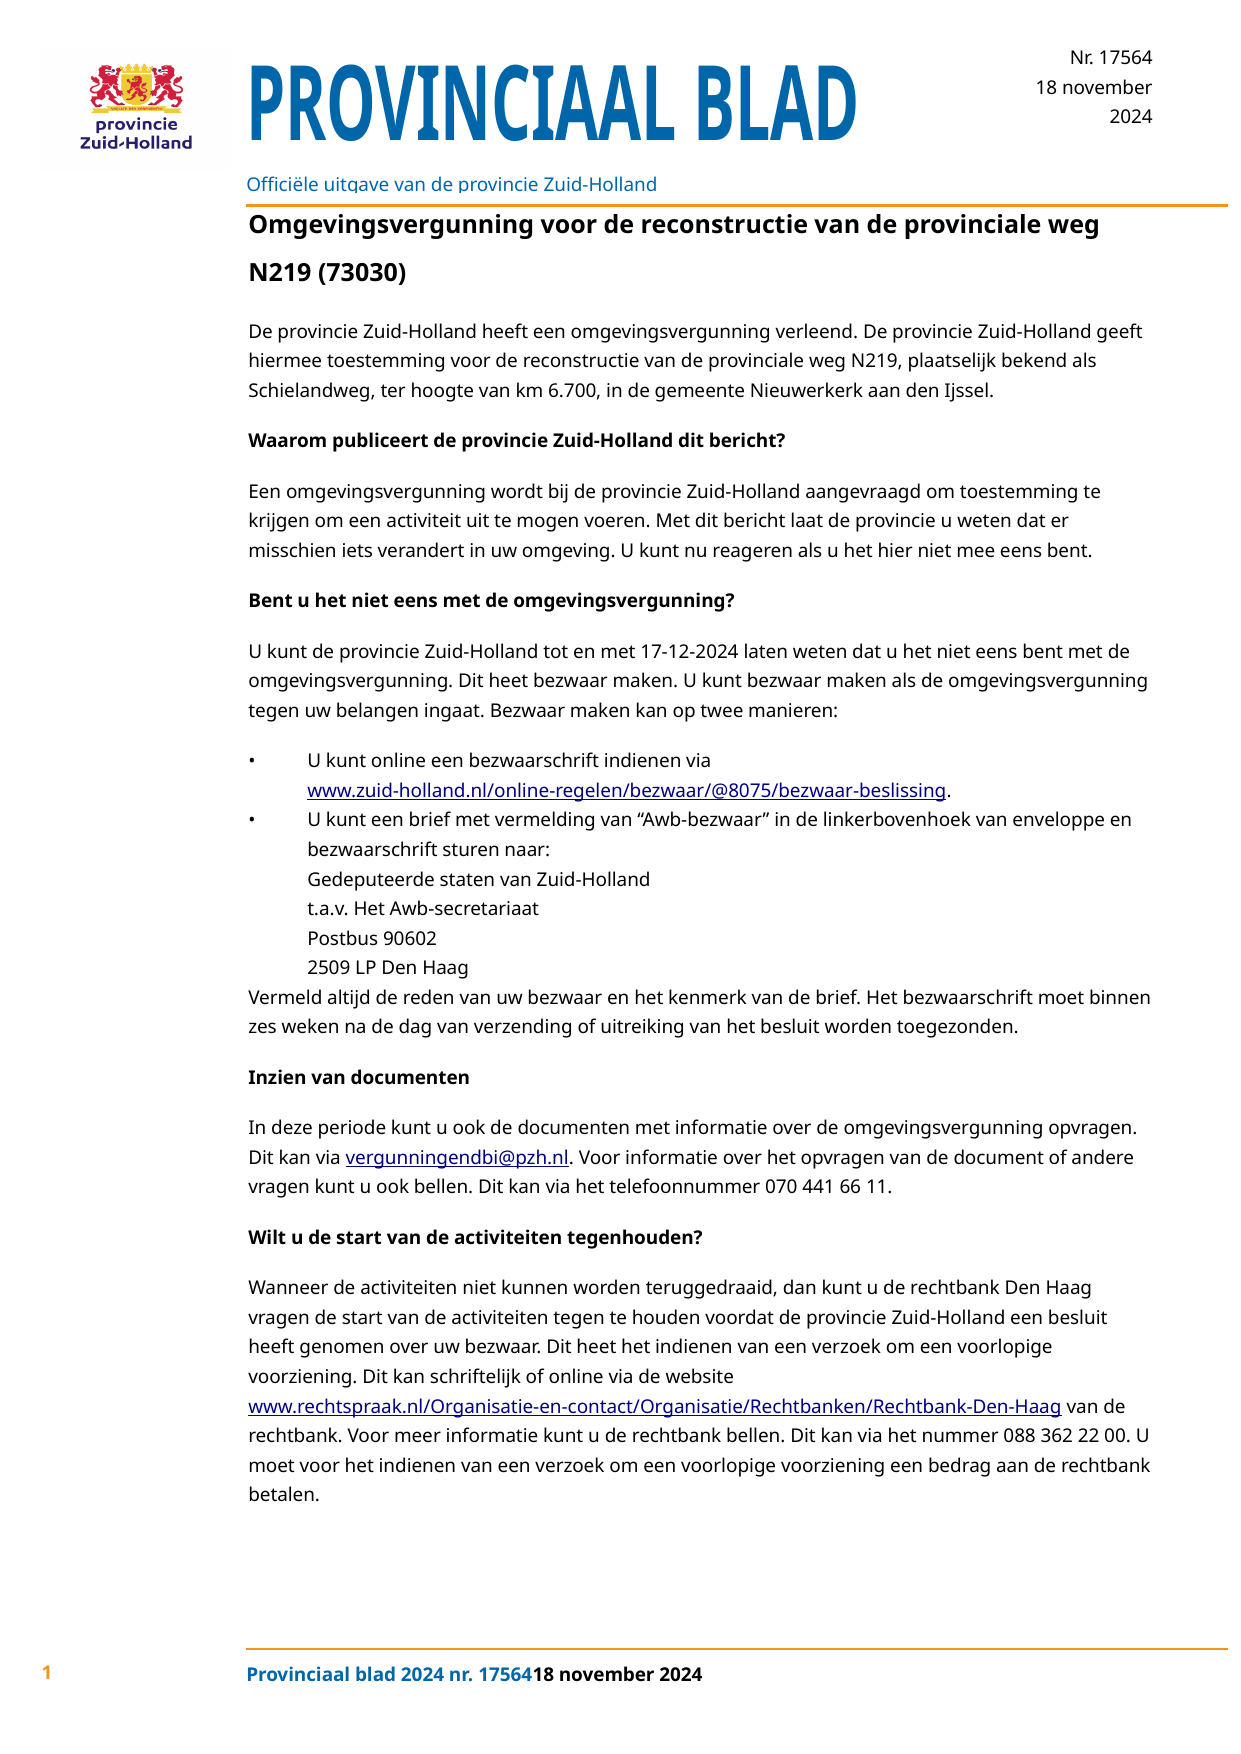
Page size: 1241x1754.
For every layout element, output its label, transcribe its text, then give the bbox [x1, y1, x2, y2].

text Inzien van documenten [248, 1064, 1152, 1090]
text Wanneer de activiteiten niet kunnen worden teruggedraaid, dan kunt u de rechtbank Den Haag vragen de start van de activiteiten tegen te houden voordat de provincie Zuid-Holland een besluit heeft genomen over uw bezwaar. Dit heet het indienen van een verzoek om een voorlopige voorziening. Dit kan schriftelijk of online via de website www.rechtspraak.nl/Organisatie-en-contact/Organisatie/Rechtbanken/Rechtbank-Den-Haag van de rechtbank. Voor meer informatie kunt u de rechtbank bellen. Dit kan via het nummer 088 362 22 00. U moet voor het indienen van een verzoek om een voorlopige voorziening een bedrag aan de rechtbank betalen. [248, 1274, 1152, 1507]
list U kunt online een bezwaarschrift indienen via www.zuid-holland.nl/online-regelen/bezwaar/@8075/bezwaar-beslissing. [248, 747, 1152, 803]
list U kunt een brief met vermelding van “Awb-bezwaar” in de linkerbovenhoek van enveloppe en bezwaarschrift sturen naar: [248, 807, 1152, 862]
text In deze periode kunt u ook de documenten met informatie over de omgevingsvergunning opvragen. Dit kan via vergunningendbi@pzh.nl. Voor informatie over het opvragen van de document of andere vragen kunt u ook bellen. Dit kan via het telefoonnummer 070 441 66 11. [248, 1114, 1152, 1199]
text Omgevingsvergunning voor de reconstructie van de provinciale weg N219 (73030) [248, 207, 1152, 288]
list Gedeputeerde staten van Zuid-Holland [248, 866, 1152, 892]
list Postbus 90602 [248, 925, 1152, 951]
text U kunt de provincie Zuid-Holland tot en met 17-12-2024 laten weten dat u het niet eens bent met de omgevingsvergunning. Dit heet bezwaar maken. U kunt bezwaar maken als de omgevingsvergunning tegen uw belangen ingaat. Bezwaar maken kan op twee manieren: [248, 638, 1152, 723]
list 2509 LP Den Haag [248, 954, 1152, 980]
picture [41, 47, 231, 172]
list t.a.v. Het Awb-secretariaat [248, 895, 1152, 921]
text Bent u het niet eens met de omgevingsvergunning? [248, 587, 1152, 613]
text Een omgevingsvergunning wordt bij de provincie Zuid-Holland aangevraagd om toestemming te krijgen om een activiteit uit te mogen voeren. Met dit bericht laat de provincie u weten dat er misschien iets verandert in uw omgeving. U kunt nu reageren als u het hier niet mee eens bent. [248, 478, 1152, 563]
text Wilt u de start van de activiteiten tegenhouden? [248, 1224, 1152, 1250]
text Waarom publiceert de provincie Zuid-Holland dit bericht? [248, 427, 1152, 453]
text Vermeld altijd de reden van uw bezwaar en het kenmerk van de brief. Het bezwaarschrift moet binnen zes weken na de dag van verzending of uitreiking van het besluit worden toegezonden. [248, 984, 1152, 1039]
text De provincie Zuid-Holland heeft een omgevingsvergunning verleend. De provincie Zuid-Holland geeft hiermee toestemming voor de reconstructie van de provinciale weg N219, plaatselijk bekend als Schielandweg, ter hoogte van km 6.700, in de gemeente Nieuwerkerk aan den Ijssel. [248, 318, 1152, 403]
